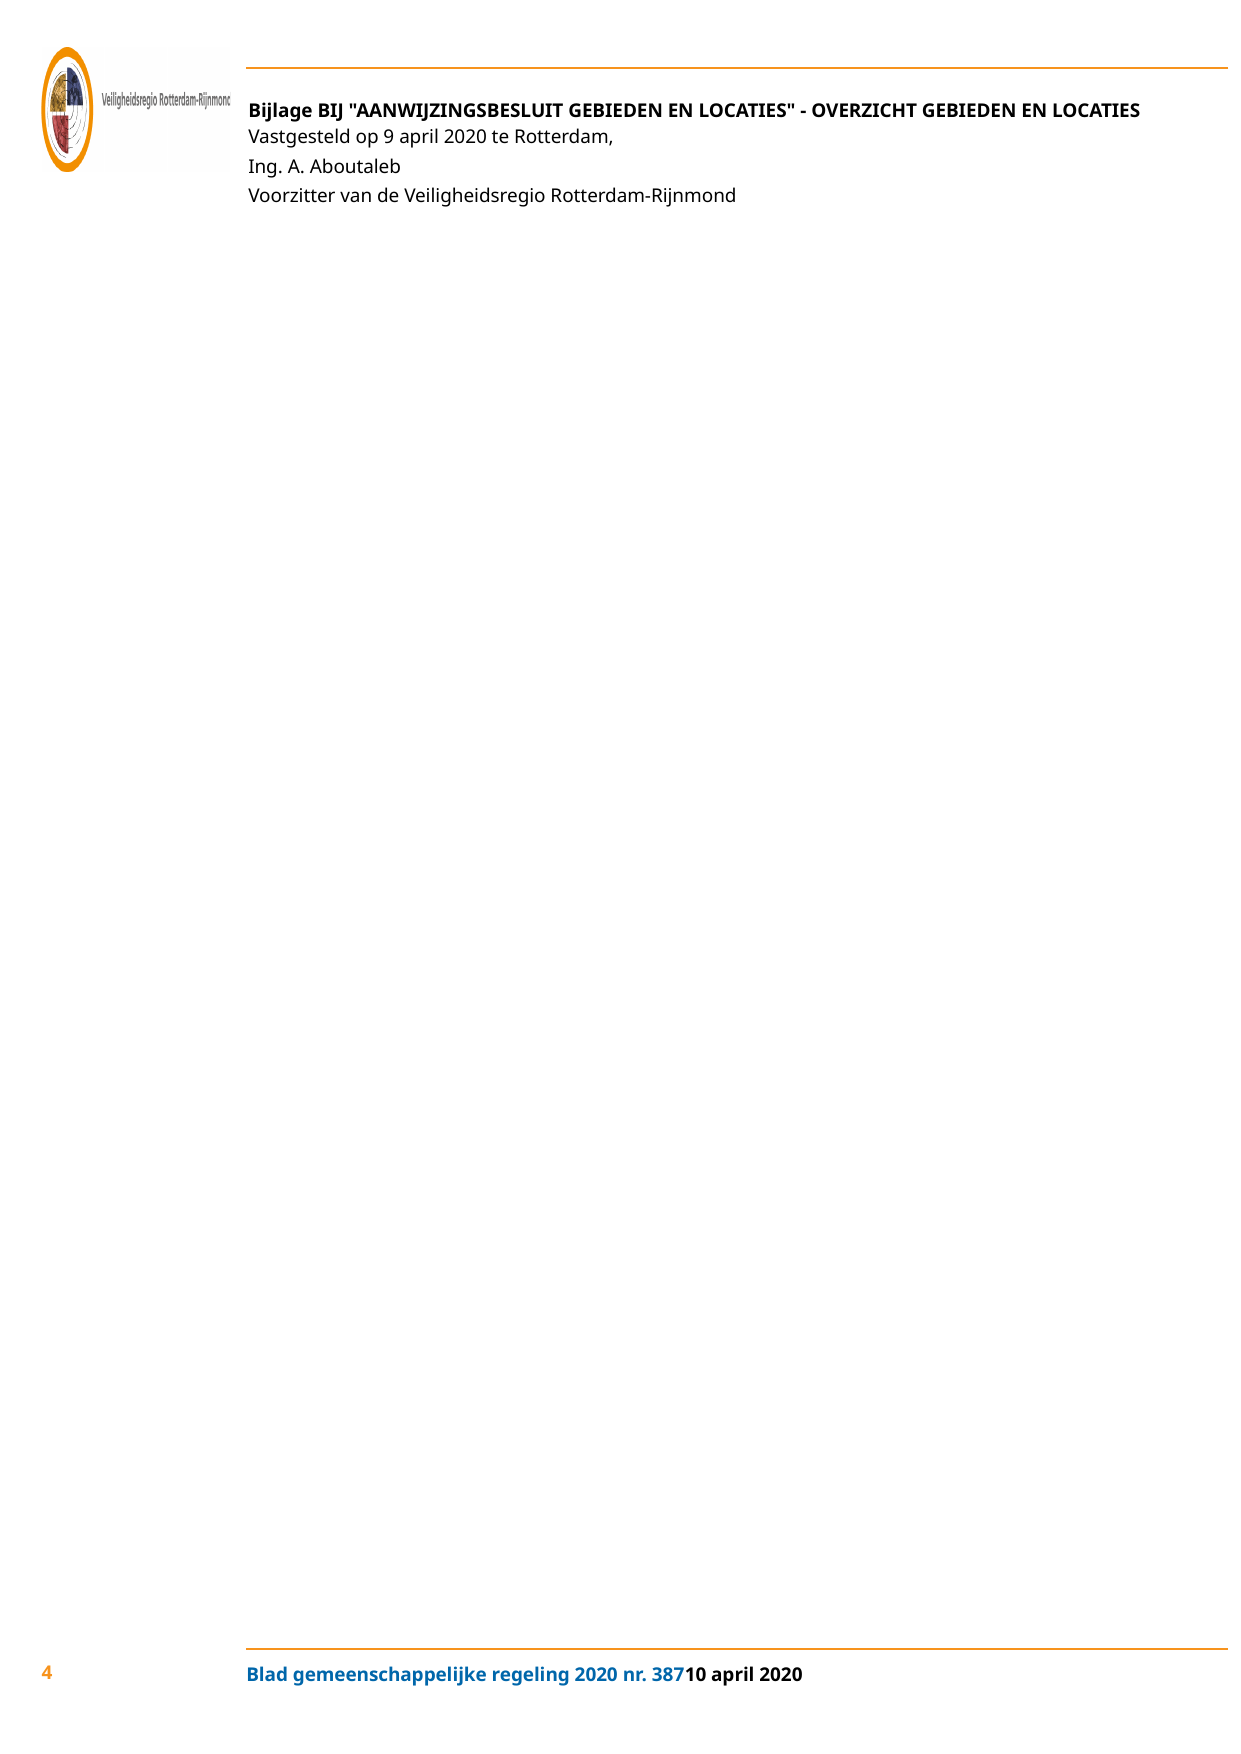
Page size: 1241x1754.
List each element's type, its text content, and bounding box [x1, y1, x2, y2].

text Ing. A. Aboutaleb [248, 153, 1152, 179]
text Voorzitter van de Veiligheidsregio Rotterdam-Rijnmond [248, 182, 1152, 208]
text Bijlage BIJ "AANWIJZINGSBESLUIT GEBIEDEN EN LOCATIES" - OVERZICHT GEBIEDEN EN LOCATIES [248, 95, 1152, 123]
text Vastgesteld op 9 april 2020 te Rotterdam, [248, 123, 1152, 149]
picture [41, 47, 231, 172]
